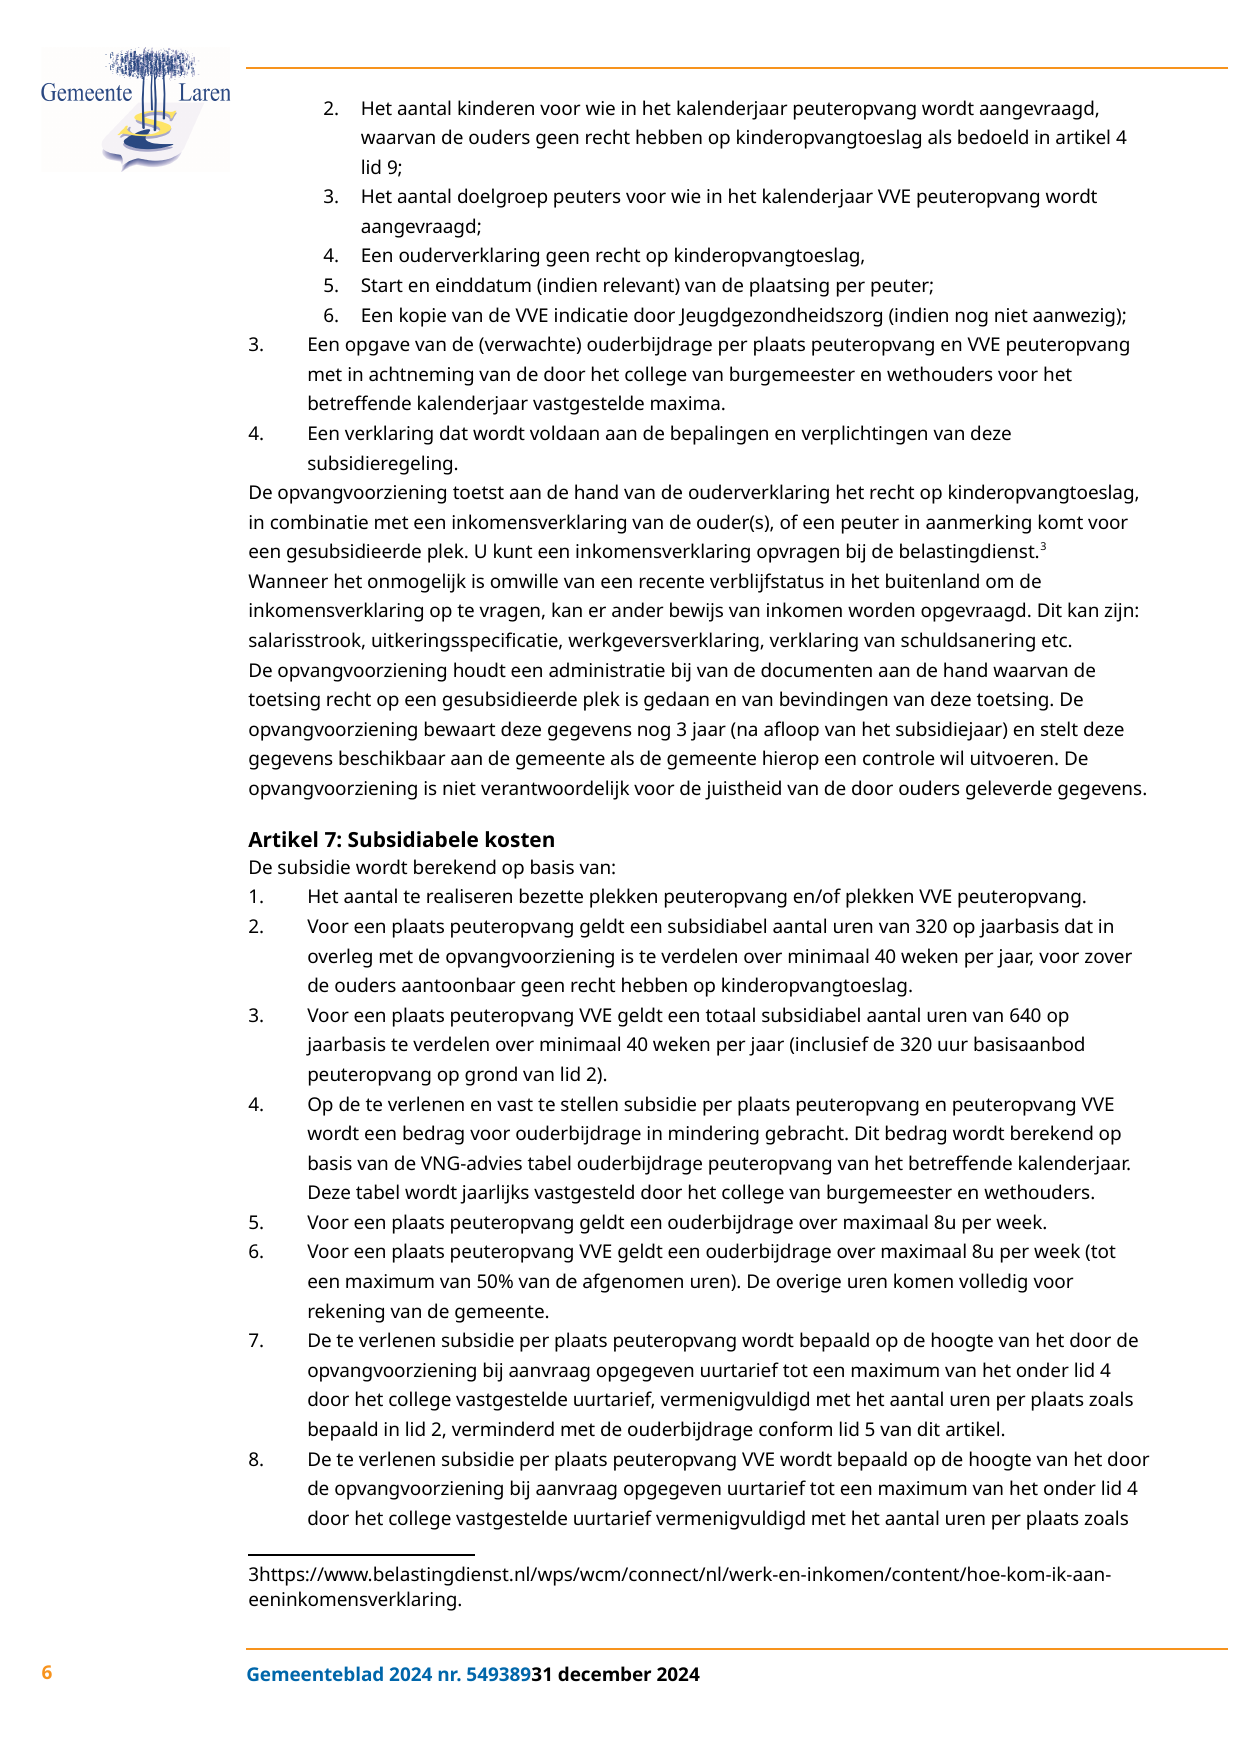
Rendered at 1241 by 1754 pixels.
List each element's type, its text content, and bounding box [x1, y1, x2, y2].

list Voor een plaats peuteropvang VVE geldt een ouderbijdrage over maximaal 8u per week (tot een maximum van 50% van de afgenomen uren). De overige uren komen volledig voor rekening van de gemeente. [248, 1239, 1152, 1323]
text https://www.belastingdienst.nl/wps/wcm/connect/nl/werk-en-inkomen/content/hoe-kom-ik-aan-eeninkomensverklaring. [248, 1561, 1152, 1612]
picture [41, 47, 231, 172]
list Een opgave van de (verwachte) ouderbijdrage per plaats peuteropvang en VVE peuteropvang met in achtneming van de door het college van burgemeester en wethouders voor het betreffende kalenderjaar vastgestelde maxima. [248, 331, 1152, 416]
text De opvangvoorziening toetst aan de hand van de ouderverklaring het recht op kinderopvangtoeslag, in combinatie met een inkomensverklaring van de ouder(s), of een peuter in aanmerking komt voor een gesubsidieerde plek. U kunt een inkomensverklaring opvragen bij de belastingdienst. [248, 479, 1152, 564]
list De te verlenen subsidie per plaats peuteropvang wordt bepaald op de hoogte van het door de opvangvoorziening bij aanvraag opgegeven uurtarief tot een maximum van het onder lid 4 door het college vastgestelde uurtarief, vermenigvuldigd met het aantal uren per plaats zoals bepaald in lid 2, verminderd met de ouderbijdrage conform lid 5 van dit artikel. [248, 1327, 1152, 1442]
list De te verlenen subsidie per plaats peuteropvang VVE wordt bepaald op de hoogte van het door de opvangvoorziening bij aanvraag opgegeven uurtarief tot een maximum van het onder lid 4 door het college vastgestelde uurtarief vermenigvuldigd met het aantal uren per plaats zoals [248, 1446, 1152, 1531]
list Een kopie van de VVE indicatie door Jeugdgezondheidszorg (indien nog niet aanwezig); [323, 302, 1152, 328]
list Het aantal te realiseren bezette plekken peuteropvang en/of plekken VVE peuteropvang. [248, 884, 1152, 909]
text Artikel 7: Subsidiabele kosten [248, 826, 1152, 854]
list Op de te verlenen en vast te stellen subsidie per plaats peuteropvang en peuteropvang VVE wordt een bedrag voor ouderbijdrage in mindering gebracht. Dit bedrag wordt berekend op basis van de VNG-advies tabel ouderbijdrage peuteropvang van het betreffende kalenderjaar. Deze tabel wordt jaarlijks vastgesteld door het college van burgemeester en wethouders. [248, 1091, 1152, 1205]
list Een verklaring dat wordt voldaan aan de bepalingen en verplichtingen van deze subsidieregeling. [248, 420, 1152, 476]
list Het aantal doelgroep peuters voor wie in het kalenderjaar VVE peuteropvang wordt aangevraagd; [323, 183, 1152, 239]
list Het aantal kinderen voor wie in het kalenderjaar peuteropvang wordt aangevraagd, waarvan de ouders geen recht hebben op kinderopvangtoeslag als bedoeld in artikel 4 lid 9; [323, 95, 1152, 180]
text Wanneer het onmogelijk is omwille van een recente verblijfstatus in het buitenland om de inkomensverklaring op te vragen, kan er ander bewijs van inkomen worden opgevraagd. Dit kan zijn: salarisstrook, uitkeringsspecificatie, werkgeversverklaring, verklaring van schuldsanering etc. [248, 568, 1152, 653]
list Een ouderverklaring geen recht op kinderopvangtoeslag, [323, 243, 1152, 268]
text De opvangvoorziening houdt een administratie bij van de documenten aan de hand waarvan de toetsing recht op een gesubsidieerde plek is gedaan en van bevindingen van deze toetsing. De opvangvoorziening bewaart deze gegevens nog 3 jaar (na afloop van het subsidiejaar) en stelt deze gegevens beschikbaar aan de gemeente als de gemeente hierop een controle wil uitvoeren. De opvangvoorziening is niet verantwoordelijk voor de juistheid van de door ouders geleverde gegevens. [248, 657, 1152, 801]
list Voor een plaats peuteropvang VVE geldt een totaal subsidiabel aantal uren van 640 op jaarbasis te verdelen over minimaal 40 weken per jaar (inclusief de 320 uur basisaanbod peuteropvang op grond van lid 2). [248, 1002, 1152, 1087]
list Voor een plaats peuteropvang geldt een subsidiabel aantal uren van 320 op jaarbasis dat in overleg met de opvangvoorziening is te verdelen over minimaal 40 weken per jaar, voor zover de ouders aantoonbaar geen recht hebben op kinderopvangtoeslag. [248, 913, 1152, 998]
list Voor een plaats peuteropvang geldt een ouderbijdrage over maximaal 8u per week. [248, 1209, 1152, 1235]
list Start en einddatum (indien relevant) van de plaatsing per peuter; [323, 272, 1152, 298]
text De subsidie wordt berekend op basis van: [248, 854, 1152, 880]
